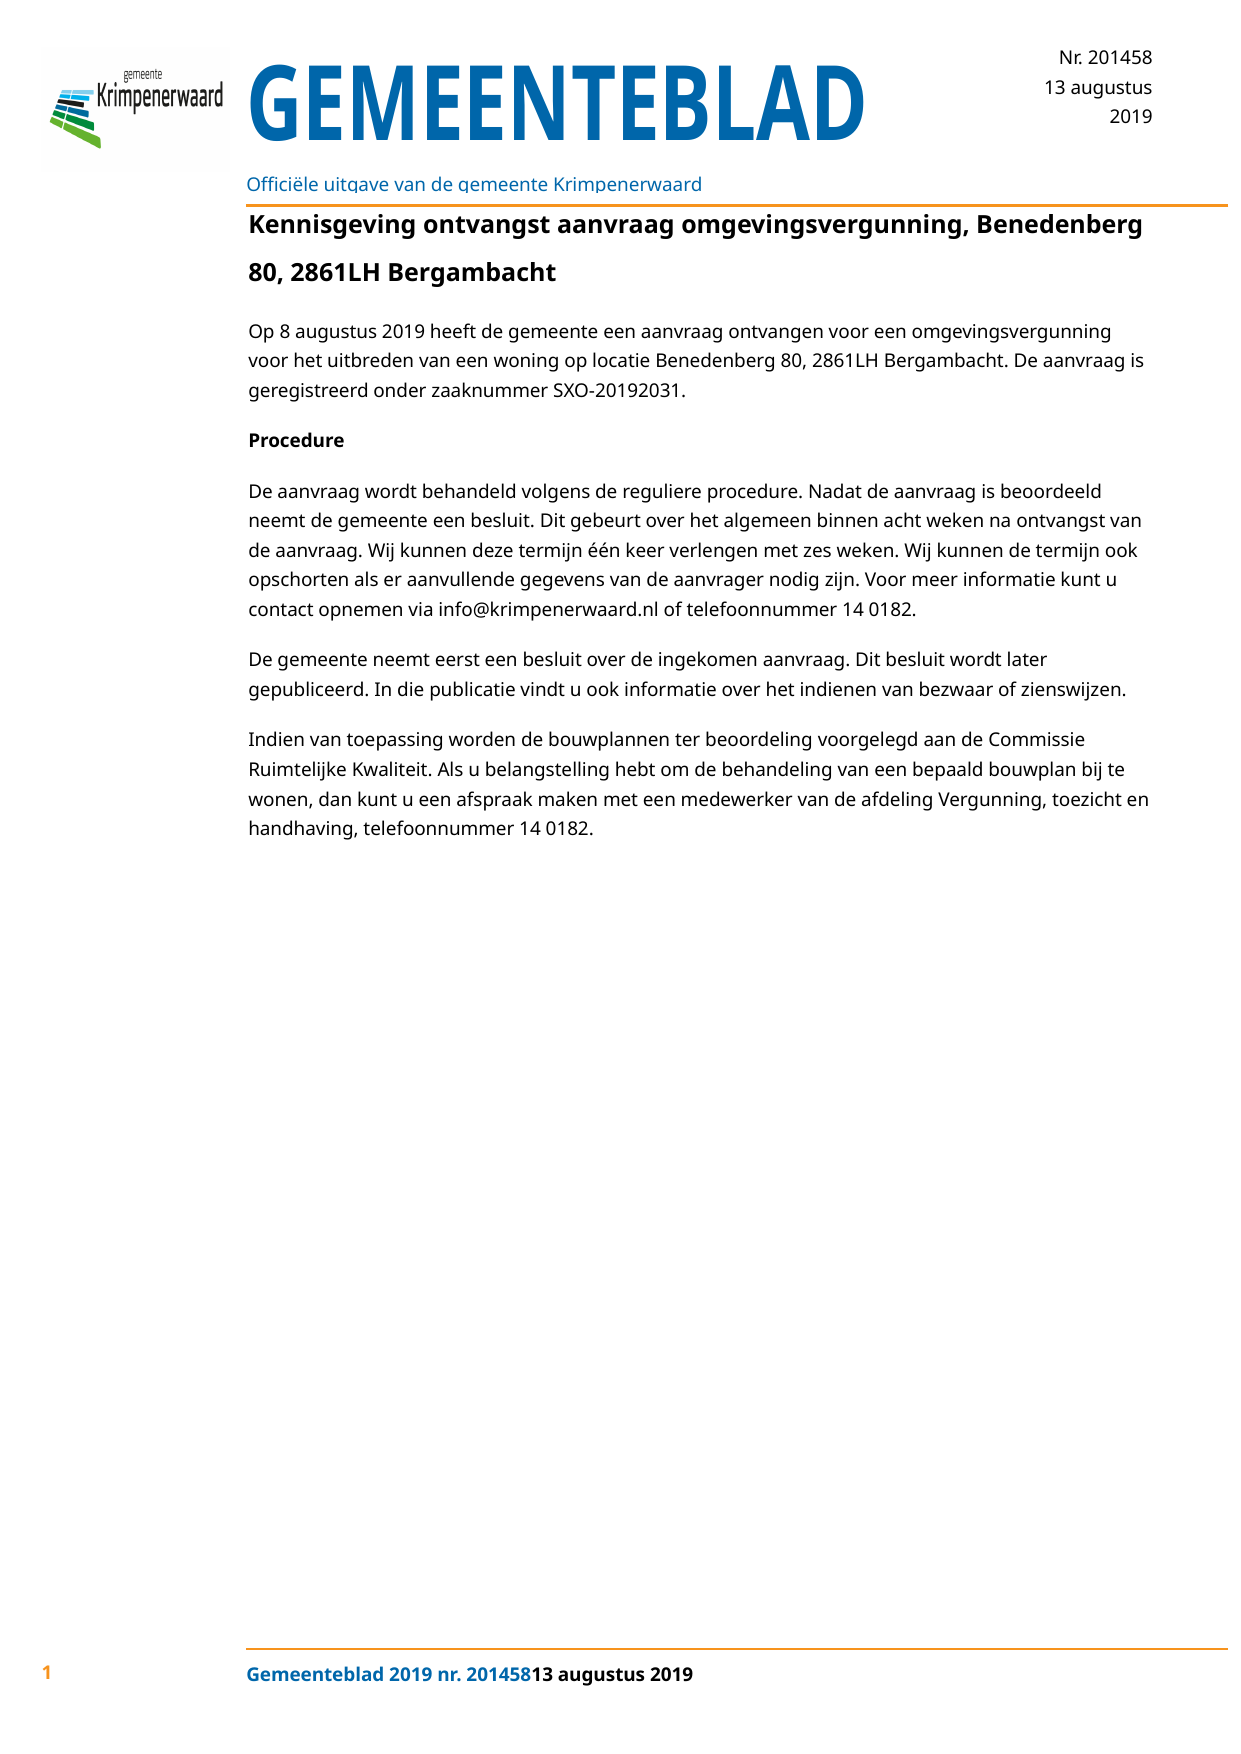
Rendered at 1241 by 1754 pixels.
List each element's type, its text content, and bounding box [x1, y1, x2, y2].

text Procedure [248, 427, 1152, 453]
text Op 8 augustus 2019 heeft de gemeente een aanvraag ontvangen voor een omgevingsvergunning voor het uitbreden van een woning op locatie Benedenberg 80, 2861LH Bergambacht. De aanvraag is geregistreerd onder zaaknummer SXO-20192031. [248, 318, 1152, 403]
text De gemeente neemt eerst een besluit over de ingekomen aanvraag. Dit besluit wordt later gepubliceerd. In die publicatie vindt u ook informatie over het indienen van bezwaar of zienswijzen. [248, 647, 1152, 702]
text Indien van toepassing worden de bouwplannen ter beoordeling voorgelegd aan de Commissie Ruimtelijke Kwaliteit. Als u belangstelling hebt om de behandeling van een bepaald bouwplan bij te wonen, dan kunt u een afspraak maken met een medewerker van de afdeling Vergunning, toezicht en handhaving, telefoonnummer 14 0182. [248, 727, 1152, 841]
text Kennisgeving ontvangst aanvraag omgevingsvergunning, Benedenberg 80, 2861LH Bergambacht [248, 207, 1152, 288]
picture [41, 47, 231, 172]
text De aanvraag wordt behandeld volgens de reguliere procedure. Nadat de aanvraag is beoordeeld neemt de gemeente een besluit. Dit gebeurt over het algemeen binnen acht weken na ontvangst van de aanvraag. Wij kunnen deze termijn één keer verlengen met zes weken. Wij kunnen de termijn ook opschorten als er aanvullende gegevens van de aanvrager nodig zijn. Voor meer informatie kunt u contact opnemen via info@krimpenerwaard.nl of telefoonnummer 14 0182. [248, 478, 1152, 622]
